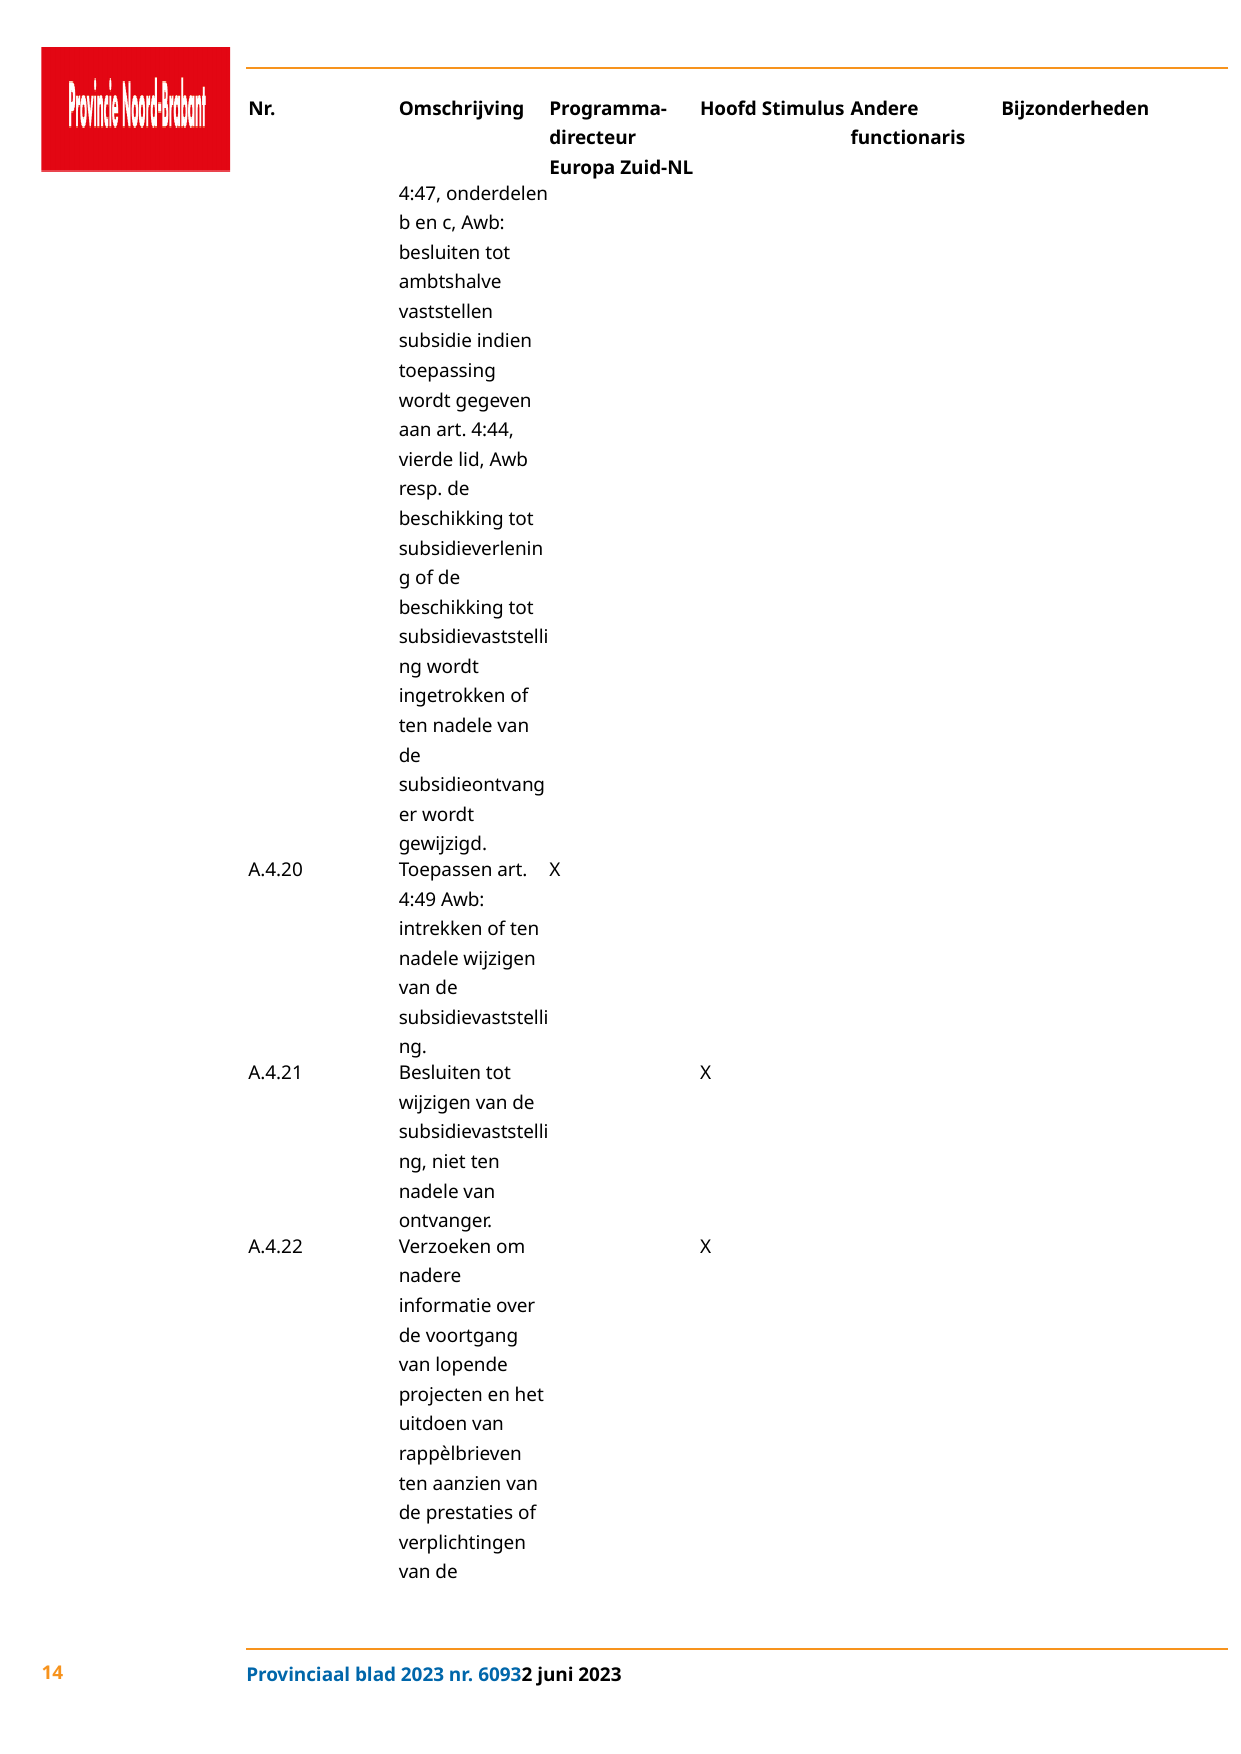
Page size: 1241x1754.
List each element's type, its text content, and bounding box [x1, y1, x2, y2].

table_cell [549, 1060, 700, 1233]
table_cell Verzoeken om nadere informatie over de voortgang van lopende projecten en het uitdoen van rappèlbrieven ten aanzien van de prestaties of verplichtingen van de [399, 1233, 549, 1584]
table_cell [700, 856, 850, 1059]
table_cell [1001, 1060, 1152, 1233]
table_cell Besluiten tot wijzigen van de subsidievaststelling, niet ten nadele van ontvanger. [399, 1060, 549, 1233]
table_cell [1001, 856, 1152, 1059]
table_cell X [549, 856, 700, 1059]
table_header Bijzonderheden [1001, 95, 1152, 180]
table_cell Toepassen art. 4:49 Awb: intrekken of ten nadele wijzigen van de subsidievaststelling. [399, 856, 549, 1059]
table_cell [1001, 1233, 1152, 1584]
table_cell [549, 180, 700, 856]
table_header Andere functionaris [850, 95, 1001, 180]
table_cell [248, 180, 398, 856]
table_cell [1001, 180, 1152, 856]
table_cell [549, 1233, 700, 1584]
table_cell 4:47, onderdelen b en c, Awb: besluiten tot ambtshalve vaststellen subsidie indien toepassing wordt gegeven aan art. 4:44, vierde lid, Awb resp. de beschikking tot subsidieverlening of de beschikking tot subsidievaststelling wordt ingetrokken of ten nadele van de subsidieontvanger wordt gewijzigd. [399, 180, 549, 856]
table_cell [850, 856, 1001, 1059]
table_cell X [700, 1233, 850, 1584]
table_cell [850, 1060, 1001, 1233]
table_header Hoofd Stimulus [700, 95, 850, 180]
table_header Omschrijving [399, 95, 549, 180]
table_cell [850, 180, 1001, 856]
table_cell [700, 180, 850, 856]
table_cell [850, 1233, 1001, 1584]
table_cell A.4.22 [248, 1233, 398, 1584]
table_header Programma-directeur Europa Zuid-NL [549, 95, 700, 180]
table_cell A.4.20 [248, 856, 398, 1059]
table_header Nr. [248, 95, 398, 180]
table_cell X [700, 1060, 850, 1233]
picture [41, 47, 231, 172]
table_cell A.4.21 [248, 1060, 398, 1233]
